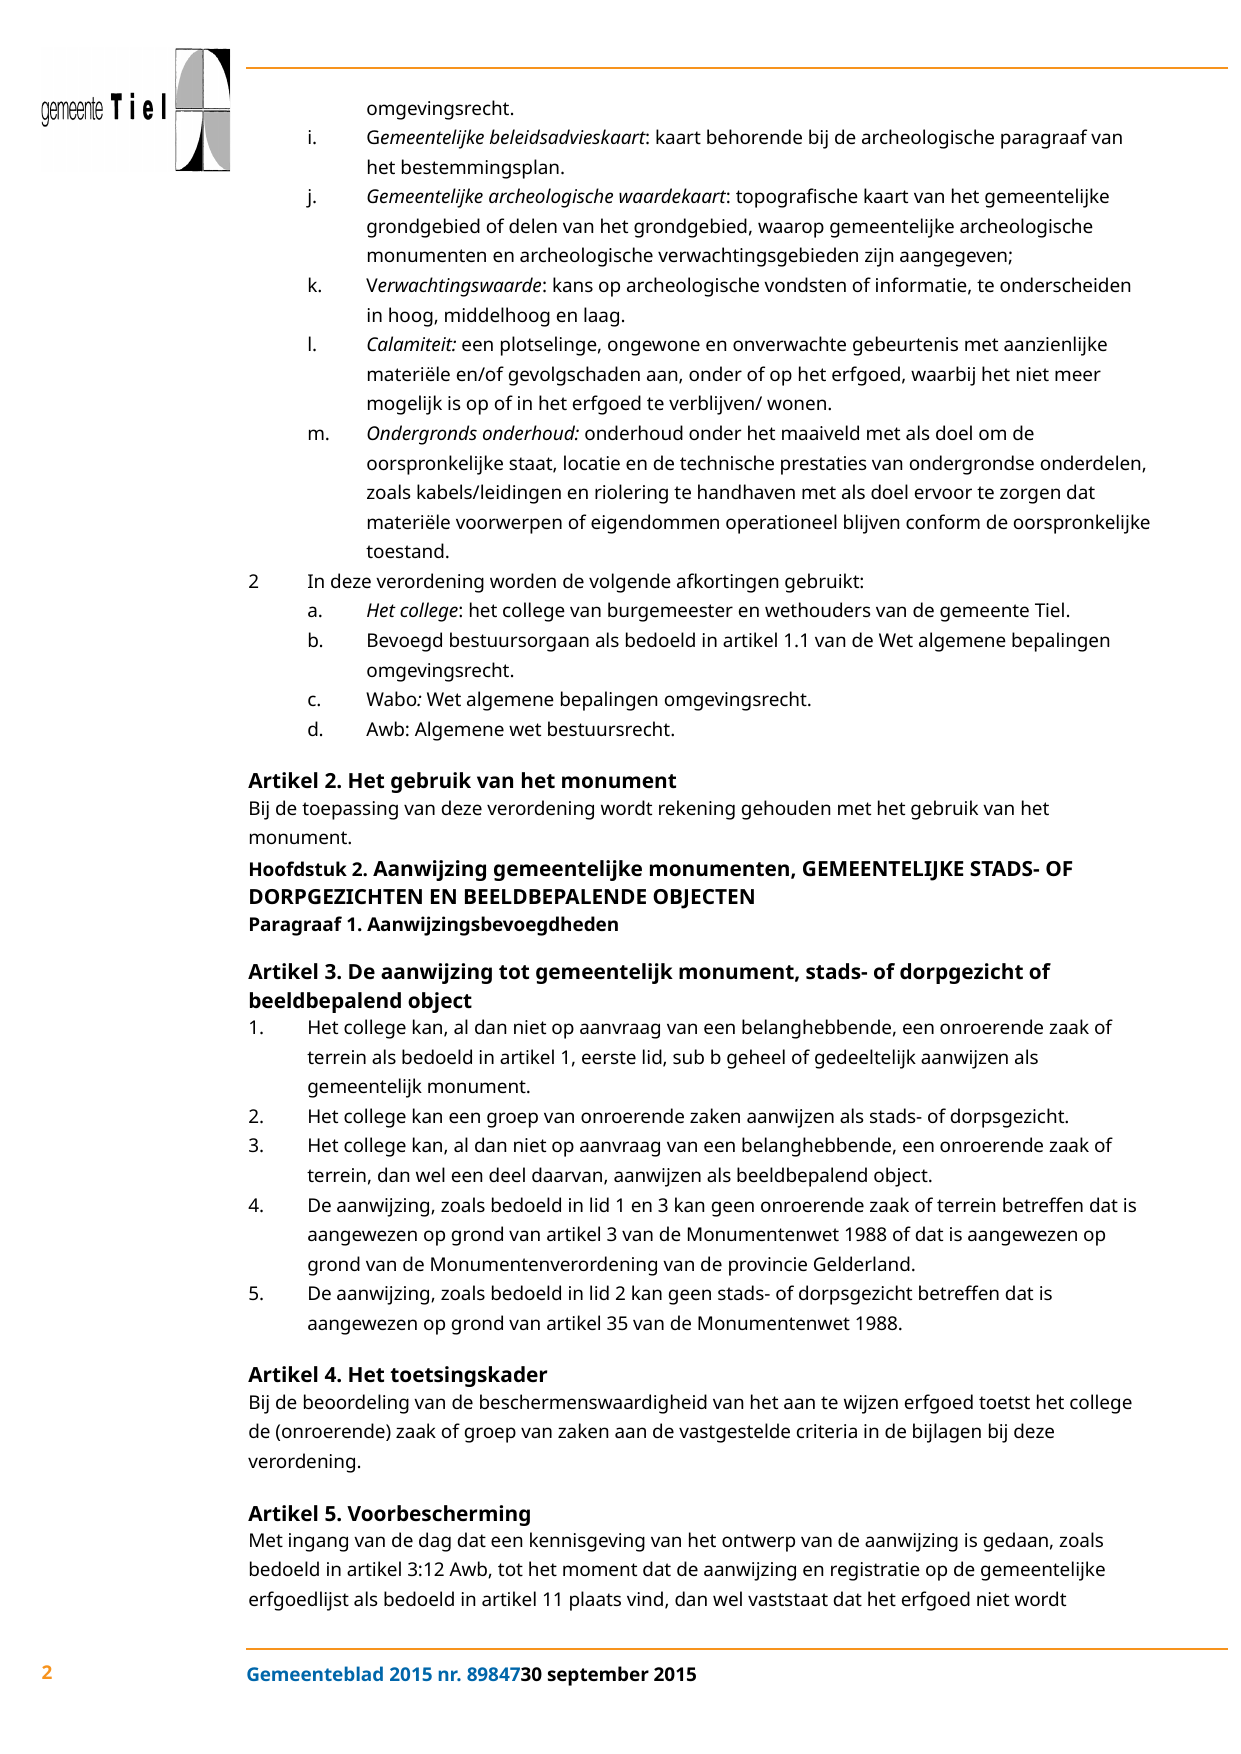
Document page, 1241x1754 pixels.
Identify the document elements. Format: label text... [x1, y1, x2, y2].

list De aanwijzing, zoals bedoeld in lid 2 kan geen stads- of dorpsgezicht betreffen dat is aangewezen op grond van artikel 35 van de Monumentenwet 1988. [248, 1281, 1152, 1336]
list Het college kan een groep van onroerende zaken aanwijzen als stads- of dorpsgezicht. [248, 1103, 1152, 1129]
list Verwachtingswaarde: kans op archeologische vondsten of informatie, te onderscheiden in hoog, middelhoog en laag. [307, 272, 1152, 328]
list Wabo: Wet algemene bepalingen omgevingsrecht. [307, 686, 1152, 712]
text Artikel 3. De aanwijzing tot gemeentelijk monument, stads- of dorpgezicht of beeldbepalend object [248, 957, 1152, 1014]
list Het college kan, al dan niet op aanvraag van een belanghebbende, een onroerende zaak of terrein als bedoeld in artikel 1, eerste lid, sub b geheel of gedeeltelijk aanwijzen als gemeentelijk monument. [248, 1014, 1152, 1099]
list Calamiteit: een plotselinge, ongewone en onverwachte gebeurtenis met aanzienlijke materiële en/of gevolgschaden aan, onder of op het erfgoed, waarbij het niet meer mogelijk is op of in het erfgoed te verblijven/ wonen. [307, 331, 1152, 416]
text Bij de toepassing van deze verordening wordt rekening gehouden met het gebruik van het monument. [248, 795, 1152, 850]
list Awb: Algemene wet bestuursrecht. [307, 716, 1152, 742]
picture [41, 47, 231, 172]
text Hoofdstuk 2. Aanwijzing gemeentelijke monumenten, GEMEENTELIJKE STADS- OF DORPGEZICHTEN EN BEELDBEPALENDE OBJECTEN [248, 854, 1152, 911]
list Gemeentelijke beleidsadvieskaart: kaart behorende bij de archeologische paragraaf van het bestemmingsplan. [307, 124, 1152, 180]
text Artikel 4. Het toetsingskader [248, 1361, 1152, 1389]
text Met ingang van de dag dat een kennisgeving van het ontwerp van de aanwijzing is gedaan, zoals bedoeld in artikel 3:12 Awb, tot het moment dat de aanwijzing en registratie op de gemeentelijke erfgoedlijst als bedoeld in artikel 11 plaats vind, dan wel vaststaat dat het erfgoed niet wordt [248, 1527, 1152, 1612]
list In deze verordening worden de volgende afkortingen gebruikt: [248, 568, 1152, 594]
list Het college: het college van burgemeester en wethouders van de gemeente Tiel. [307, 598, 1152, 623]
list De aanwijzing, zoals bedoeld in lid 1 en 3 kan geen onroerende zaak of terrein betreffen dat is aangewezen op grond van artikel 3 van de Monumentenwet 1988 of dat is aangewezen op grond van de Monumentenverordening van de provincie Gelderland. [248, 1192, 1152, 1277]
list Gemeentelijke archeologische waardekaart: topografische kaart van het gemeentelijke grondgebied of delen van het grondgebied, waarop gemeentelijke archeologische monumenten en archeologische verwachtingsgebieden zijn aangegeven; [307, 183, 1152, 268]
text Artikel 5. Voorbescherming [248, 1499, 1152, 1527]
list Ondergronds onderhoud: onderhoud onder het maaiveld met als doel om de oorspronkelijke staat, locatie en de technische prestaties van ondergrondse onderdelen, zoals kabels/leidingen en riolering te handhaven met als doel ervoor te zorgen dat materiële voorwerpen of eigendommen operationeel blijven conform de oorspronkelijke toestand. [307, 420, 1152, 564]
text Bij de beoordeling van de beschermenswaardigheid van het aan te wijzen erfgoed toetst het college de (onroerende) zaak of groep van zaken aan de vastgestelde criteria in de bijlagen bij deze verordening. [248, 1389, 1152, 1474]
list omgevingsrecht. [307, 95, 1152, 121]
list Het college kan, al dan niet op aanvraag van een belanghebbende, een onroerende zaak of terrein, dan wel een deel daarvan, aanwijzen als beeldbepalend object. [248, 1133, 1152, 1188]
list Bevoegd bestuursorgaan als bedoeld in artikel 1.1 van de Wet algemene bepalingen omgevingsrecht. [307, 627, 1152, 683]
text Artikel 2. Het gebruik van het monument [248, 766, 1152, 795]
text Paragraaf 1. Aanwijzingsbevoegdheden [248, 911, 1152, 937]
